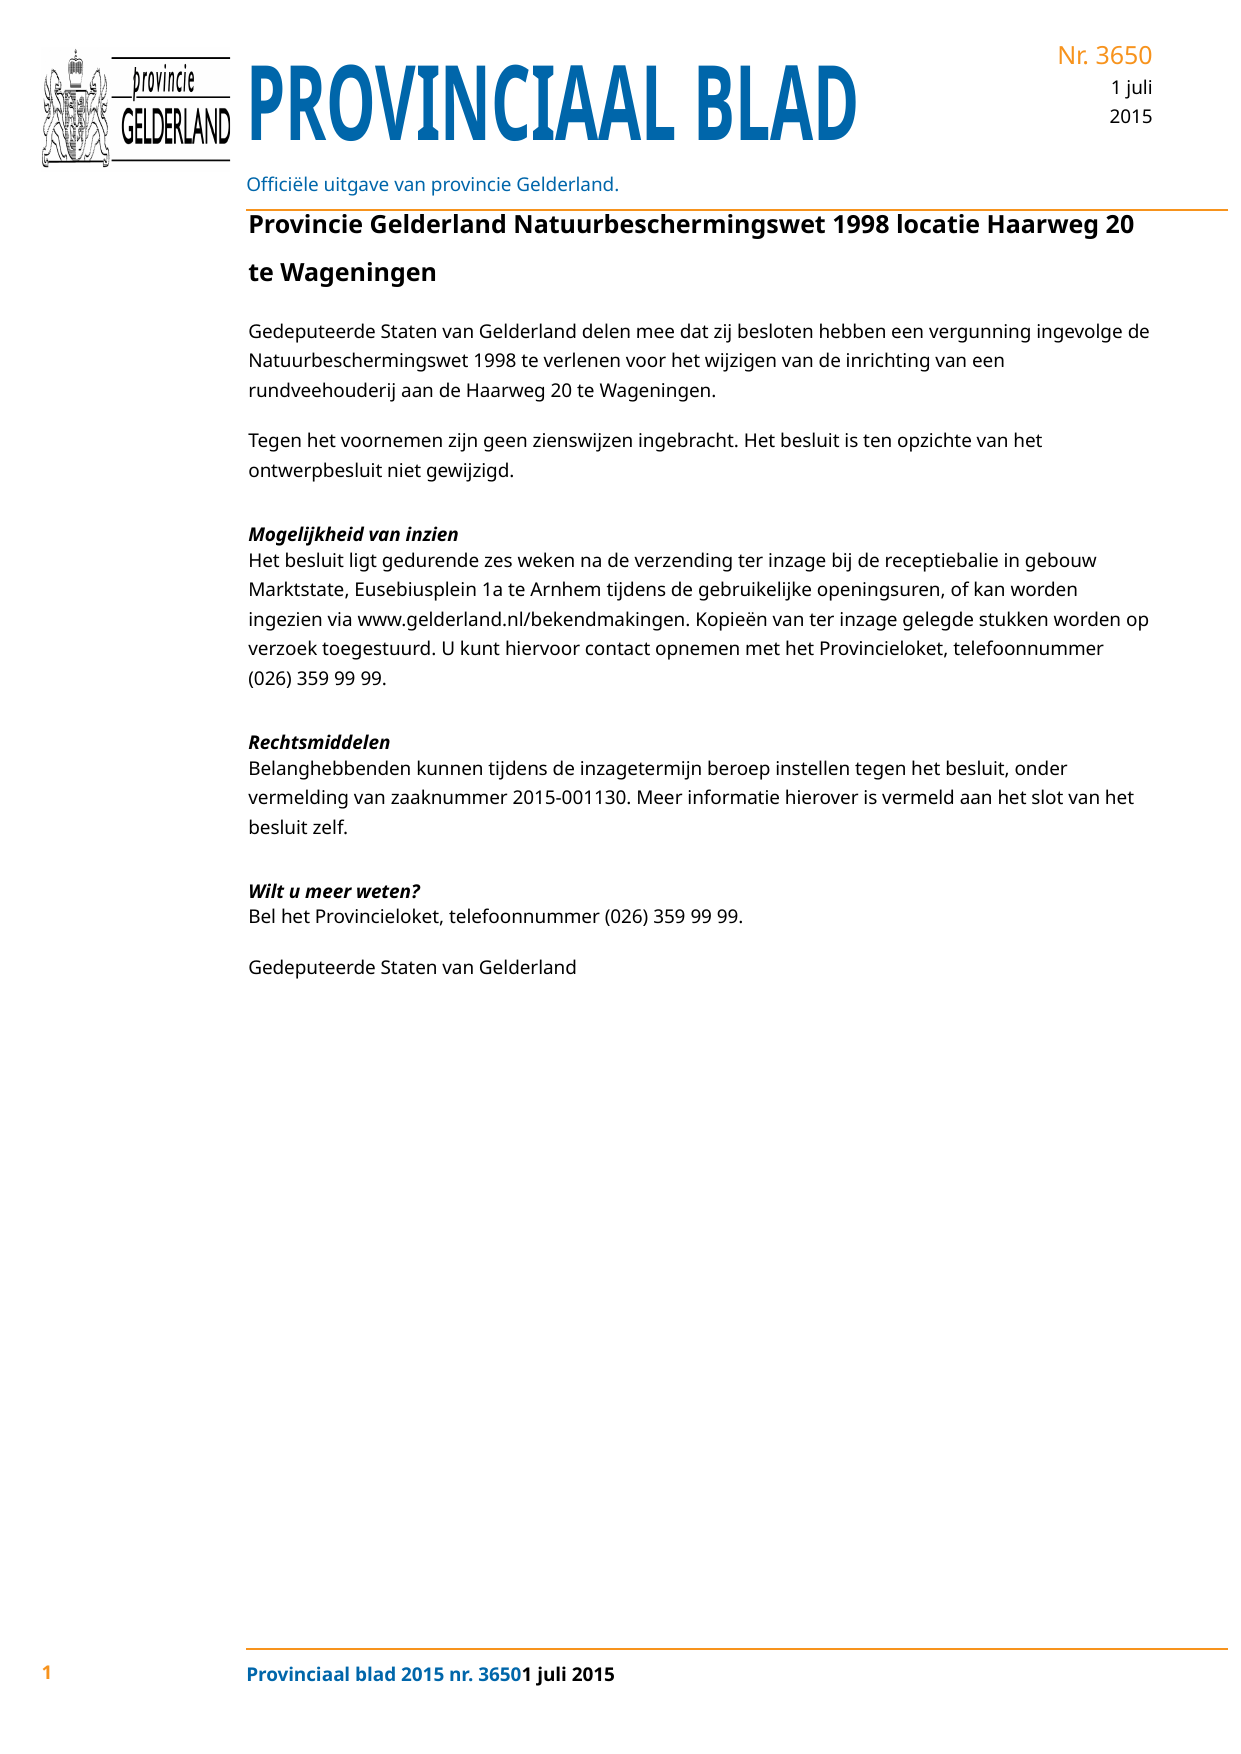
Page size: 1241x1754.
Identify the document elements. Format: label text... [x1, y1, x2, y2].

text Het besluit ligt gedurende zes weken na de verzending ter inzage bij de receptiebalie in gebouw Marktstate, Eusebiusplein 1a te Arnhem tijdens de gebruikelijke openingsuren, of kan worden ingezien via www.gelderland.nl/bekendmakingen. Kopieën van ter inzage gelegde stukken worden op verzoek toegestuurd. U kunt hiervoor contact opnemen met het Provincieloket, telefoonnummer (026) 359 99 99. [248, 547, 1152, 691]
picture [41, 47, 231, 172]
text Belanghebbenden kunnen tijdens de inzagetermijn beroep instellen tegen het besluit, onder vermelding van zaaknummer 2015-001130. Meer informatie hierover is vermeld aan het slot van het besluit zelf. [248, 755, 1152, 840]
text Gedeputeerde Staten van Gelderland delen mee dat zij besloten hebben een vergunning ingevolge de Natuurbeschermingswet 1998 te verlenen voor het wijzigen van de inrichting van een rundveehouderij aan de Haarweg 20 te Wageningen. [248, 318, 1152, 403]
text Bel het Provincieloket, telefoonnummer (026) 359 99 99. [248, 904, 1152, 929]
text Wilt u meer weten? [248, 878, 1152, 904]
text Provincie Gelderland Natuurbeschermingswet 1998 locatie Haarweg 20 te Wageningen [248, 211, 1152, 288]
text Gedeputeerde Staten van Gelderland [248, 954, 1152, 980]
text Mogelijkheid van inzien [248, 521, 1152, 547]
text Rechtsmiddelen [248, 729, 1152, 755]
text Tegen het voornemen zijn geen zienswijzen ingebracht. Het besluit is ten opzichte van het ontwerpbesluit niet gewijzigd. [248, 427, 1152, 483]
